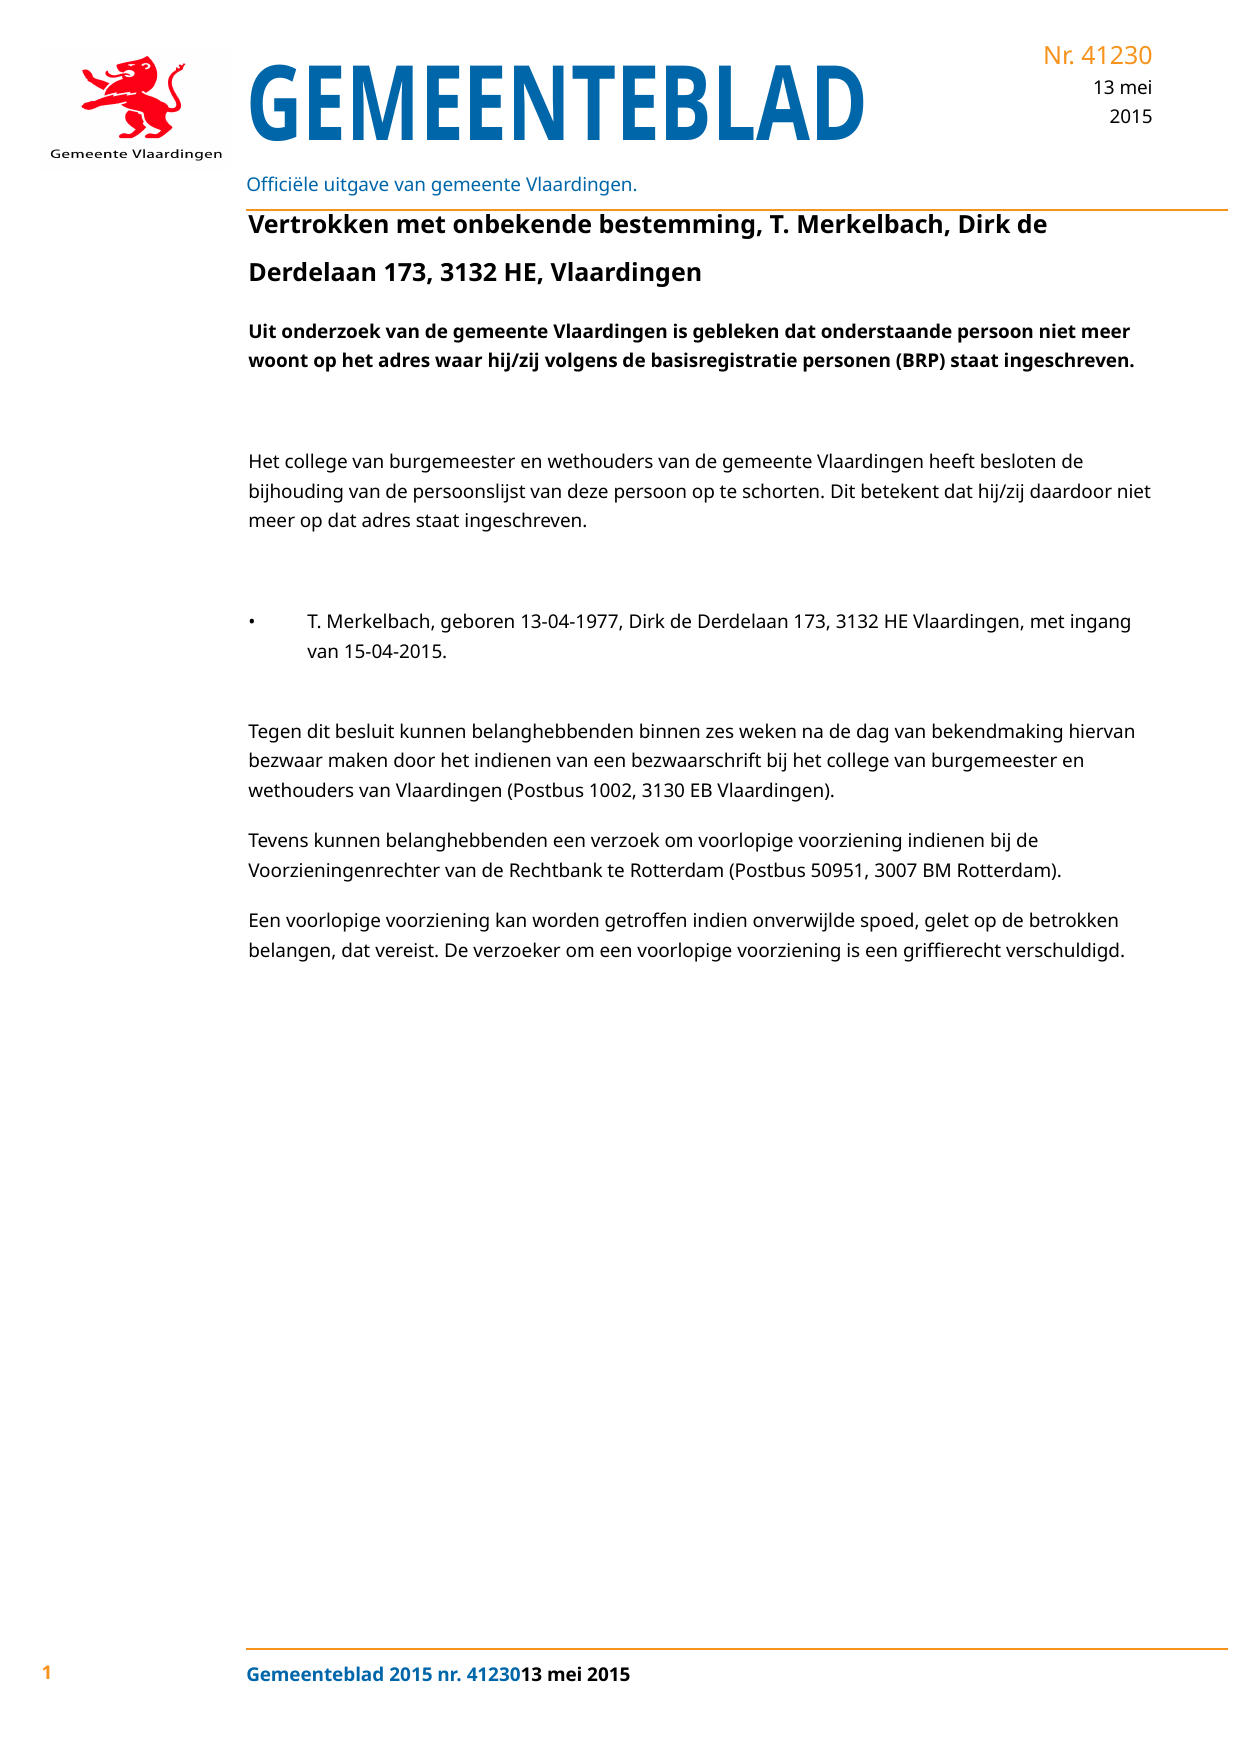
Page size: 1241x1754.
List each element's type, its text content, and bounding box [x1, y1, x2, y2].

text Tevens kunnen belanghebbenden een verzoek om voorlopige voorziening indienen bij de Voorzieningenrechter van de Rechtbank te Rotterdam (Postbus 50951, 3007 BM Rotterdam). [248, 827, 1152, 883]
text Het college van burgemeester en wethouders van de gemeente Vlaardingen heeft besloten de bijhouding van de persoonslijst van deze persoon op te schorten. Dit betekent dat hij/zij daardoor niet meer op dat adres staat ingeschreven. [248, 448, 1152, 533]
text Vertrokken met onbekende bestemming, T. Merkelbach, Dirk de Derdelaan 173, 3132 HE, Vlaardingen [248, 211, 1152, 288]
text Een voorlopige voorziening kan worden getroffen indien onverwijlde spoed, gelet op de betrokken belangen, dat vereist. De verzoeker om een voorlopige voorziening is een griffierecht verschuldigd. [248, 907, 1152, 963]
text Uit onderzoek van de gemeente Vlaardingen is gebleken dat onderstaande persoon niet meer woont op het adres waar hij/zij volgens de basisregistratie personen (BRP) staat ingeschreven. [248, 318, 1152, 373]
text Tegen dit besluit kunnen belanghebbenden binnen zes weken na de dag van bekendmaking hiervan bezwaar maken door het indienen van een bezwaarschrift bij het college van burgemeester en wethouders van Vlaardingen (Postbus 1002, 3130 EB Vlaardingen). [248, 718, 1152, 803]
list T. Merkelbach, geboren 13-04-1977, Dirk de Derdelaan 173, 3132 HE Vlaardingen, met ingang van 15-04-2015. [248, 608, 1152, 664]
picture [41, 47, 231, 172]
